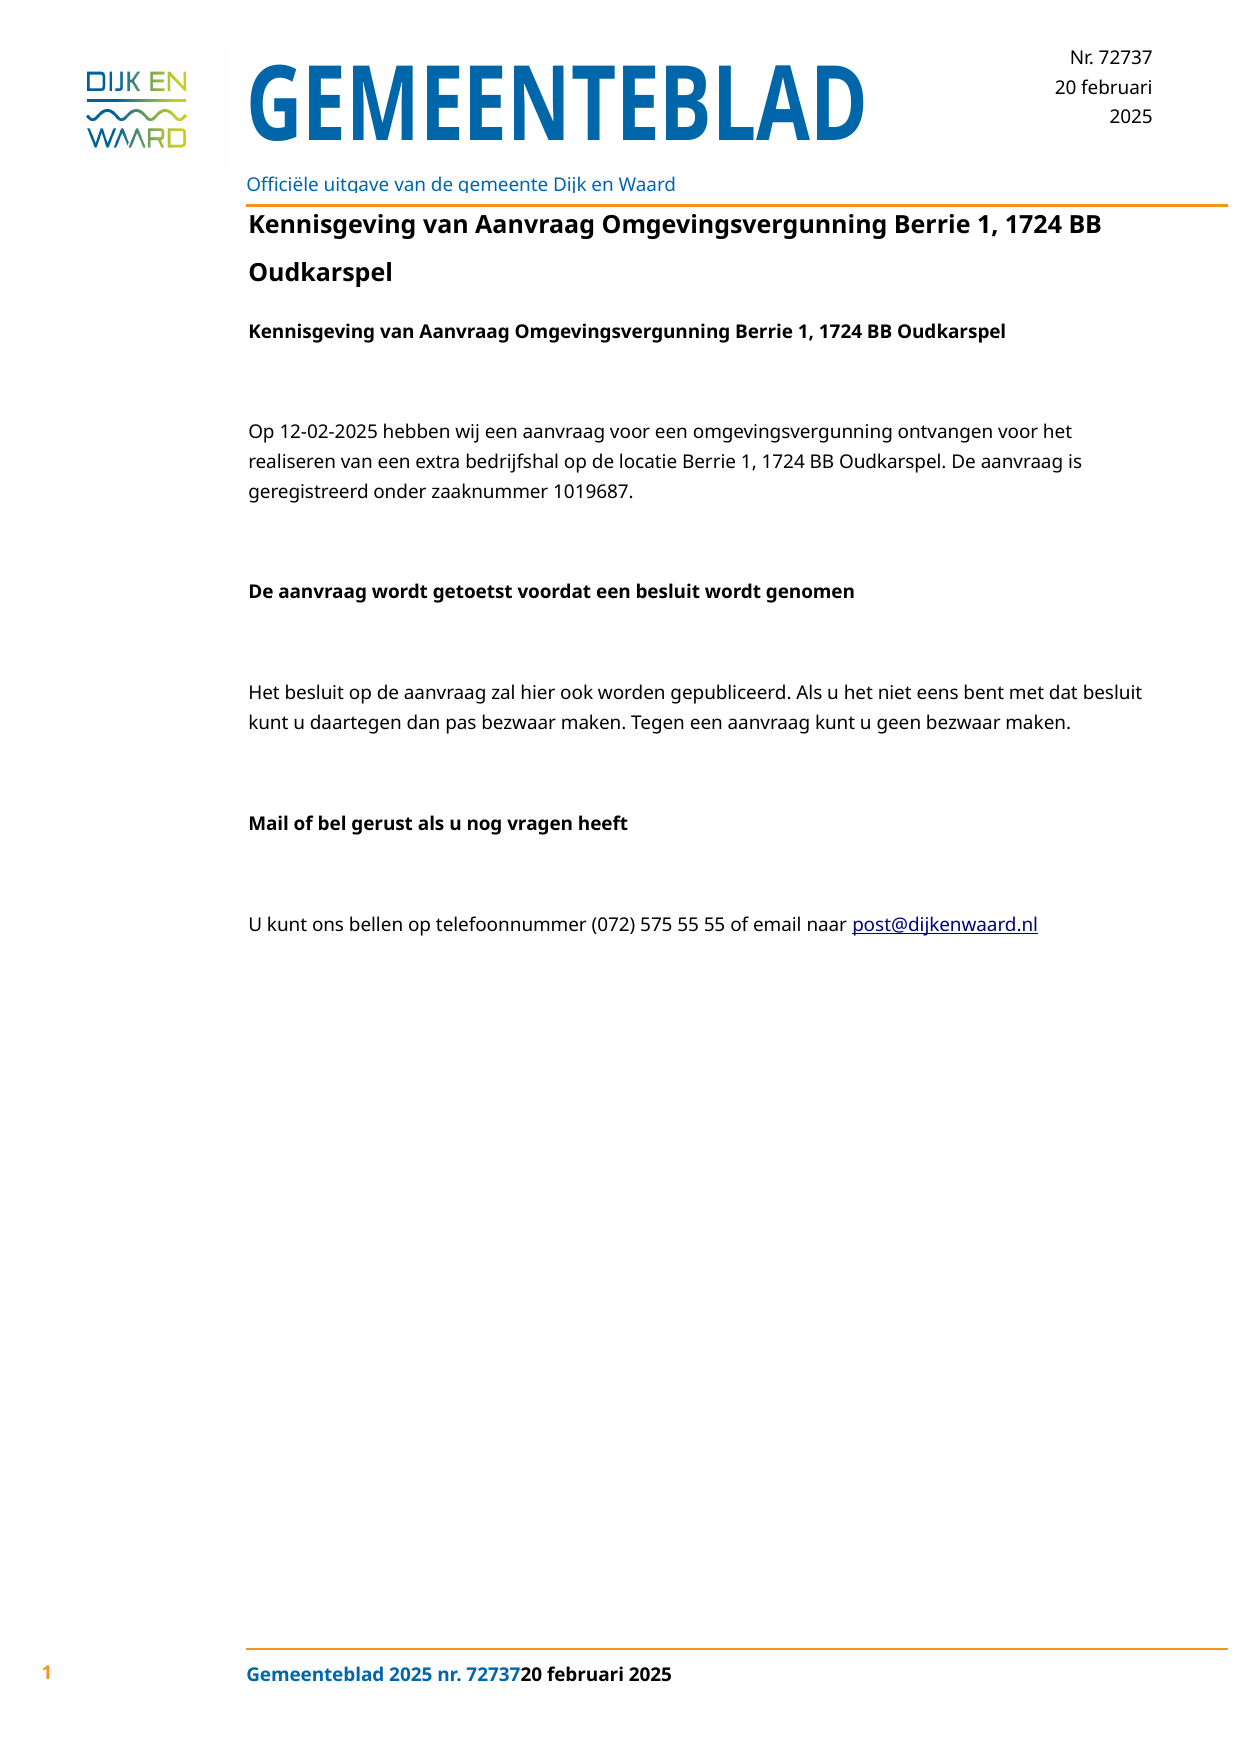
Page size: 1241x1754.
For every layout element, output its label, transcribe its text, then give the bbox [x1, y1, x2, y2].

text Mail of bel gerust als u nog vragen heeft [248, 810, 1152, 836]
text Kennisgeving van Aanvraag Omgevingsvergunning Berrie 1, 1724 BB Oudkarspel [248, 207, 1152, 288]
text U kunt ons bellen op telefoonnummer (072) 575 55 55 of email naar post@dijkenwaard.nl [248, 911, 1152, 937]
text Het besluit op de aanvraag zal hier ook worden gepubliceerd. Als u het niet eens bent met dat besluit kunt u daartegen dan pas bezwaar maken. Tegen een aanvraag kunt u geen bezwaar maken. [248, 679, 1152, 735]
picture [41, 47, 231, 172]
text De aanvraag wordt getoetst voordat een besluit wordt genomen [248, 579, 1152, 604]
text Op 12-02-2025 hebben wij een aanvraag voor een omgevingsvergunning ontvangen voor het realiseren van een extra bedrijfshal op de locatie Berrie 1, 1724 BB Oudkarspel. De aanvraag is geregistreerd onder zaaknummer 1019687. [248, 419, 1152, 504]
text Kennisgeving van Aanvraag Omgevingsvergunning Berrie 1, 1724 BB Oudkarspel [248, 318, 1152, 344]
